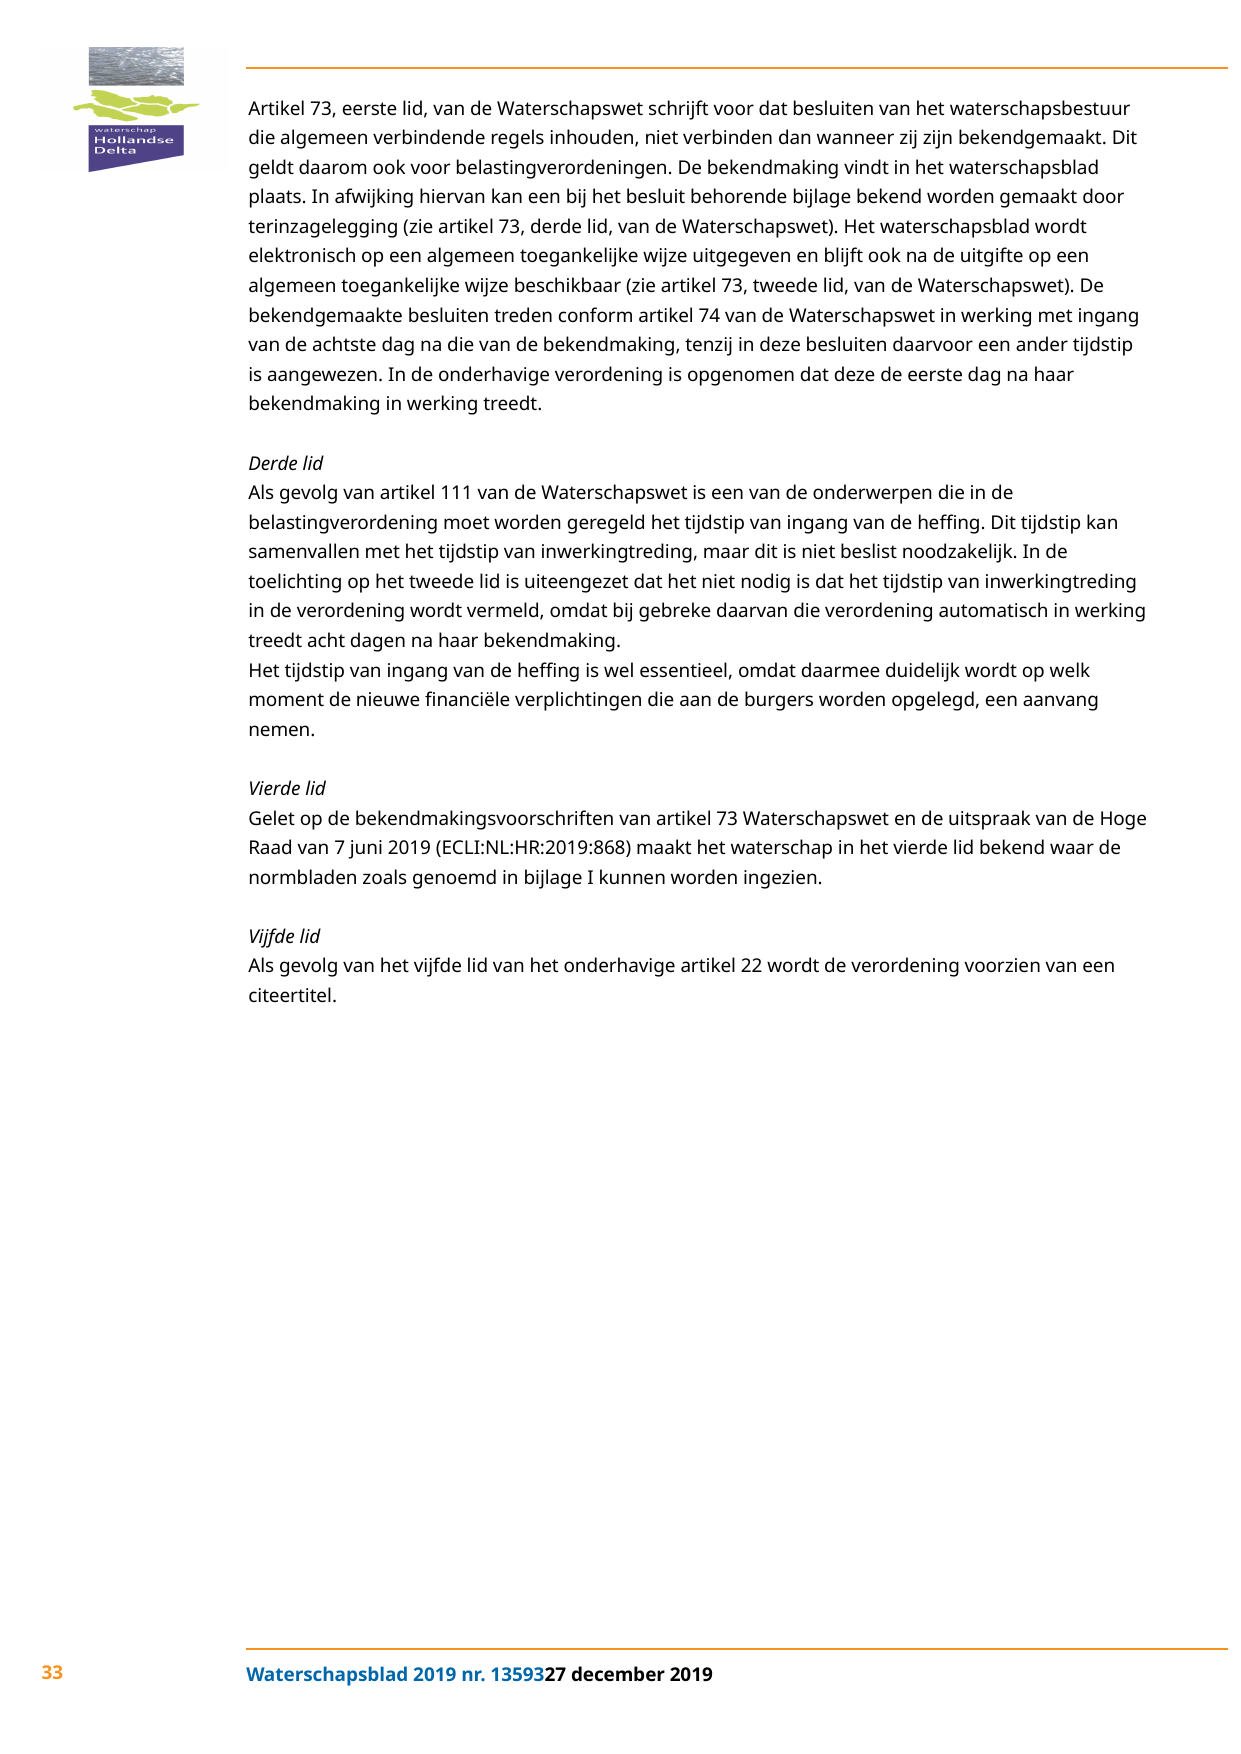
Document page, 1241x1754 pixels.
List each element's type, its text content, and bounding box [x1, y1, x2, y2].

text Derde lid [248, 450, 1152, 476]
picture [41, 47, 231, 172]
text Artikel 73, eerste lid, van de Waterschapswet schrijft voor dat besluiten van het waterschapsbestuur die algemeen verbindende regels inhouden, niet verbinden dan wanneer zij zijn bekendgemaakt. Dit geldt daarom ook voor belastingverordeningen. De bekendmaking vindt in het waterschapsblad plaats. In afwijking hiervan kan een bij het besluit behorende bijlage bekend worden gemaakt door terinzagelegging (zie artikel 73, derde lid, van de Waterschapswet). Het waterschapsblad wordt elektronisch op een algemeen toegankelijke wijze uitgegeven en blijft ook na de uitgifte op een algemeen toegankelijke wijze beschikbaar (zie artikel 73, tweede lid, van de Waterschapswet). De bekendgemaakte besluiten treden conform artikel 74 van de Waterschapswet in werking met ingang van de achtste dag na die van de bekendmaking, tenzij in deze besluiten daarvoor een ander tijdstip is aangewezen. In de onderhavige verordening is opgenomen dat deze de eerste dag na haar bekendmaking in werking treedt. [248, 95, 1152, 416]
text Vierde lid [248, 775, 1152, 801]
text Als gevolg van artikel 111 van de Waterschapswet is een van de onderwerpen die in de belastingverordening moet worden geregeld het tijdstip van ingang van de heffing. Dit tijdstip kan samenvallen met het tijdstip van inwerkingtreding, maar dit is niet beslist noodzakelijk. In de toelichting op het tweede lid is uiteengezet dat het niet nodig is dat het tijdstip van inwerkingtreding in de verordening wordt vermeld, omdat bij gebreke daarvan die verordening automatisch in werking treedt acht dagen na haar bekendmaking. [248, 479, 1152, 653]
text Vijfde lid [248, 923, 1152, 949]
text Als gevolg van het vijfde lid van het onderhavige artikel 22 wordt de verordening voorzien van een citeertitel. [248, 953, 1152, 1008]
text Gelet op de bekendmakingsvoorschriften van artikel 73 Waterschapswet en de uitspraak van de Hoge Raad van 7 juni 2019 (ECLI:NL:HR:2019:868) maakt het waterschap in het vierde lid bekend waar de normbladen zoals genoemd in bijlage I kunnen worden ingezien. [248, 805, 1152, 890]
text Het tijdstip van ingang van de heffing is wel essentieel, omdat daarmee duidelijk wordt op welk moment de nieuwe financiële verplichtingen die aan de burgers worden opgelegd, een aanvang nemen. [248, 657, 1152, 742]
